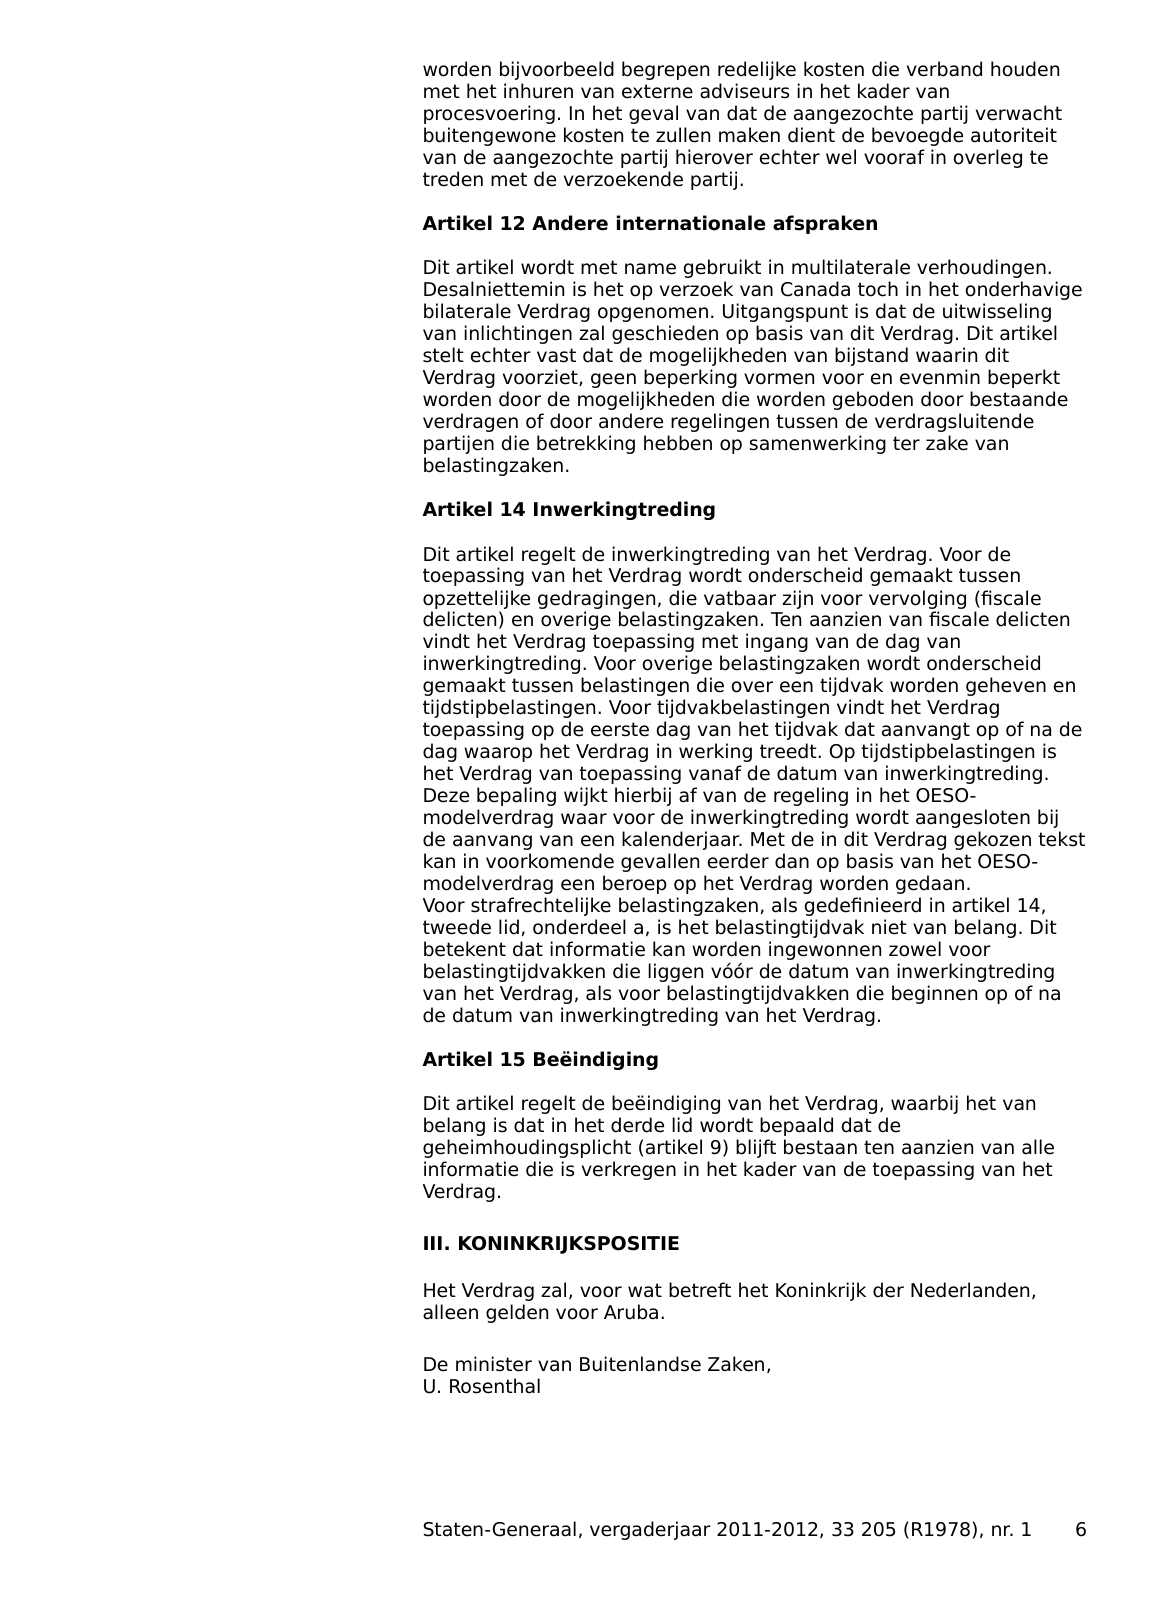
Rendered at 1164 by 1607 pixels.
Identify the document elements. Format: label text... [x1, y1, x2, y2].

text Het Verdrag zal, voor wat betreft het Koninkrijk der Nederlanden, alleen gelden voor Aruba. [422, 1280, 1087, 1324]
text De minister van Buitenlandse Zaken, U. Rosenthal [422, 1354, 1087, 1398]
text worden bijvoorbeeld begrepen redelijke kosten die verband houden met het inhuren van externe adviseurs in het kader van procesvoering. In het geval van dat de aangezochte partij verwacht buitengewone kosten te zullen maken dient de bevoegde autoriteit van de aangezochte partij hierover echter wel vooraf in overleg te treden met de verzoekende partij. [422, 59, 1087, 191]
subtitle Artikel 14 Inwerkingtreding [422, 499, 1087, 521]
subtitle Artikel 15 Beëindiging [422, 1049, 1087, 1071]
text Voor strafrechtelijke belastingzaken, als gedefinieerd in artikel 14, tweede lid, onderdeel a, is het belastingtijdvak niet van belang. Dit betekent dat informatie kan worden ingewonnen zowel voor belastingtijdvakken die liggen vóór de datum van inwerkingtreding van het Verdrag, als voor belastingtijdvakken die beginnen op of na de datum van inwerkingtreding van het Verdrag. [422, 895, 1087, 1027]
text Dit artikel regelt de beëindiging van het Verdrag, waarbij het van belang is dat in het derde lid wordt bepaald dat de geheimhoudingsplicht (artikel 9) blijft bestaan ten aanzien van alle informatie die is verkregen in het kader van de toepassing van het Verdrag. [422, 1093, 1087, 1203]
text Dit artikel regelt de inwerkingtreding van het Verdrag. Voor de toepassing van het Verdrag wordt onderscheid gemaakt tussen opzettelijke gedragingen, die vatbaar zijn voor vervolging (fiscale delicten) en overige belastingzaken. Ten aanzien van fiscale delicten vindt het Verdrag toepassing met ingang van de dag van inwerkingtreding. Voor overige belastingzaken wordt onderscheid gemaakt tussen belastingen die over een tijdvak worden geheven en tijdstipbelastingen. Voor tijdvakbelastingen vindt het Verdrag toepassing op de eerste dag van het tijdvak dat aanvangt op of na de dag waarop het Verdrag in werking treedt. Op tijdstipbelastingen is het Verdrag van toepassing vanaf de datum van inwerkingtreding. Deze bepaling wijkt hierbij af van de regeling in het OESO-modelverdrag waar voor de inwerkingtreding wordt aangesloten bij de aanvang van een kalenderjaar. Met de in dit Verdrag gekozen tekst kan in voorkomende gevallen eerder dan op basis van het OESO-modelverdrag een beroep op het Verdrag worden gedaan. [422, 543, 1087, 895]
subtitle Artikel 12 Andere internationale afspraken [422, 213, 1087, 235]
text Dit artikel wordt met name gebruikt in multilaterale verhoudingen. Desalniettemin is het op verzoek van Canada toch in het onderhavige bilaterale Verdrag opgenomen. Uitgangspunt is dat de uitwisseling van inlichtingen zal geschieden op basis van dit Verdrag. Dit artikel stelt echter vast dat de mogelijkheden van bijstand waarin dit Verdrag voorziet, geen beperking vormen voor en evenmin beperkt worden door de mogelijkheden die worden geboden door bestaande verdragen of door andere regelingen tussen de verdragsluitende partijen die betrekking hebben op samenwerking ter zake van belastingzaken. [422, 257, 1087, 477]
subtitle III. KONINKRIJKSPOSITIE [422, 1233, 1087, 1255]
